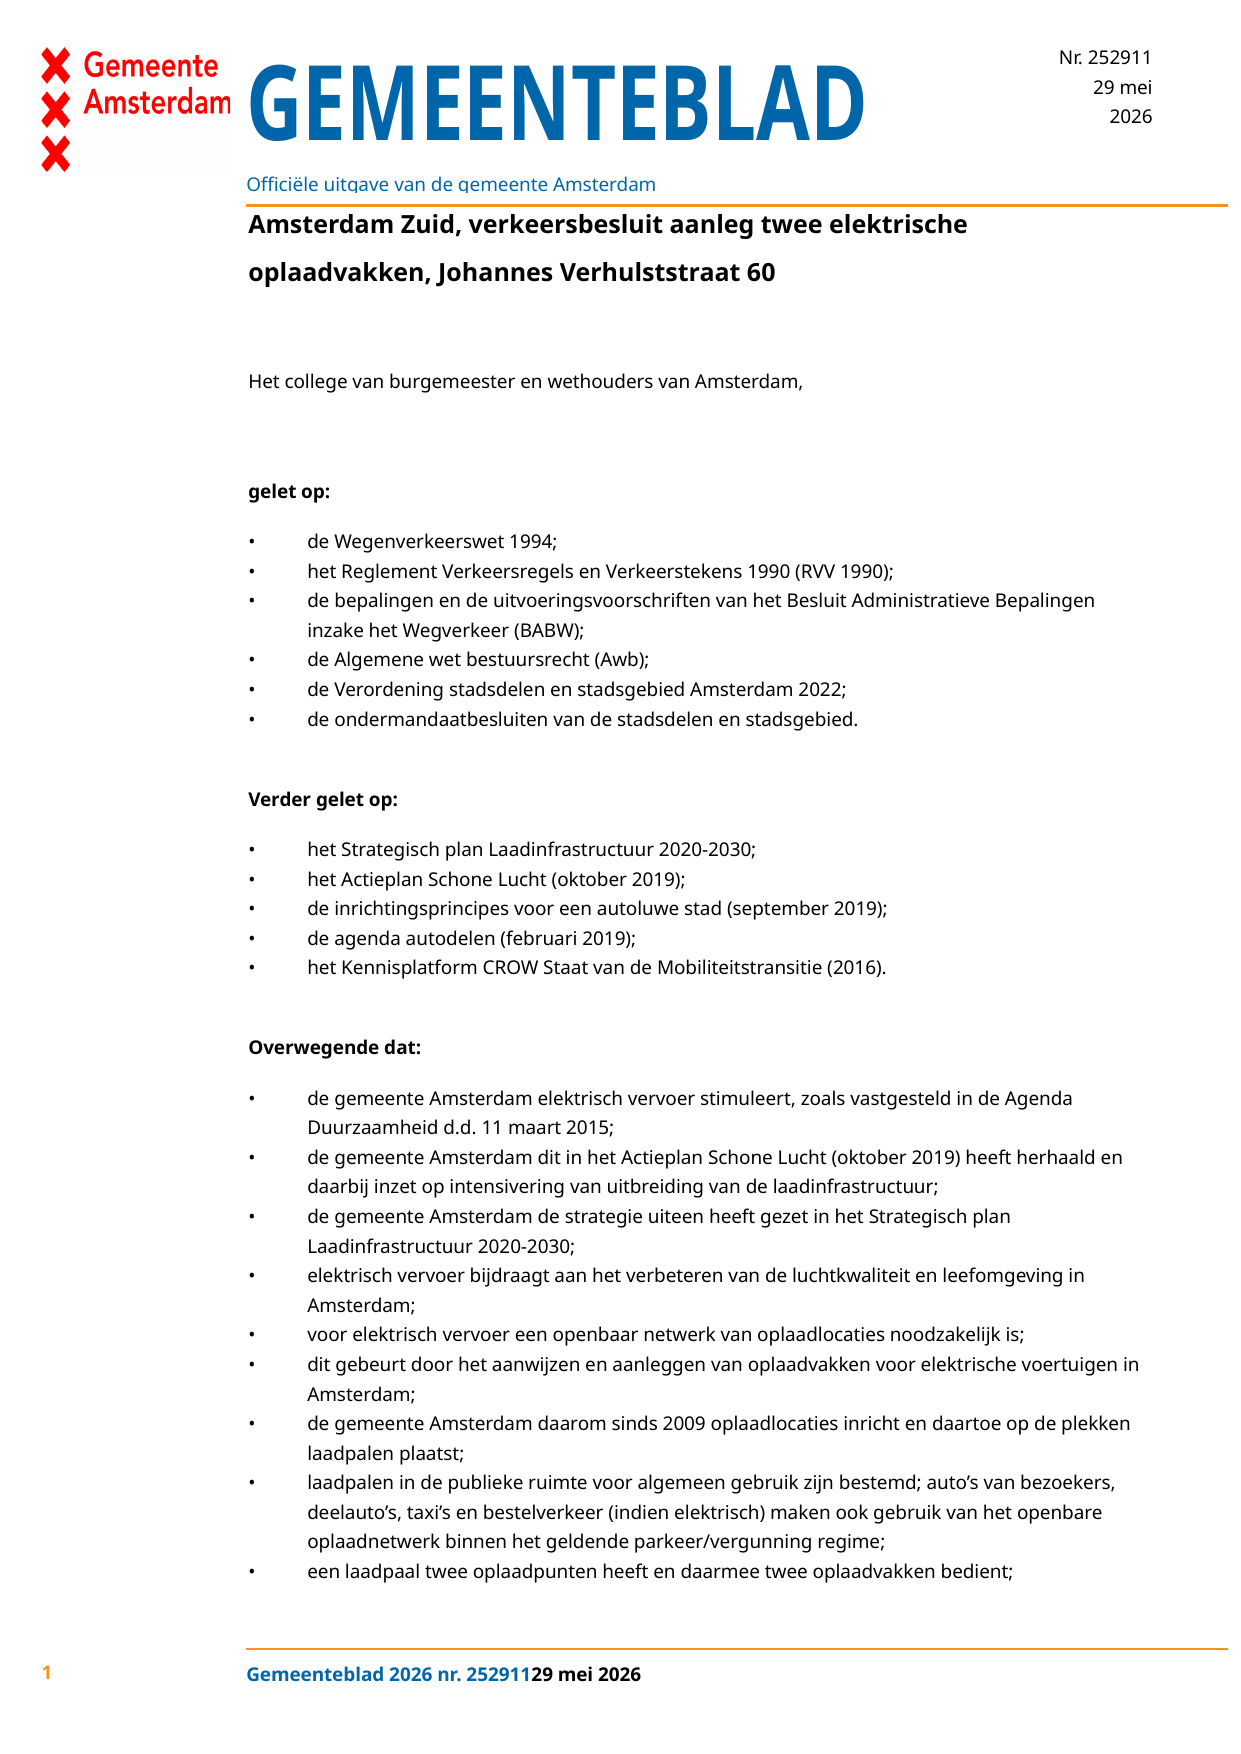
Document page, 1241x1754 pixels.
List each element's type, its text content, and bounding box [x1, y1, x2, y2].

list de ondermandaatbesluiten van de stadsdelen en stadsgebied. [248, 706, 1152, 731]
list de Algemene wet bestuursrecht (Awb); [248, 647, 1152, 672]
list de bepalingen en de uitvoeringsvoorschriften van het Besluit Administratieve Bepalingen inzake het Wegverkeer (BABW); [248, 587, 1152, 643]
text gelet op: [248, 478, 1152, 503]
list een laadpaal twee oplaadpunten heeft en daarmee twee oplaadvakken bedient; [248, 1558, 1152, 1584]
text Verder gelet op: [248, 786, 1152, 811]
list voor elektrisch vervoer een openbaar netwerk van oplaadlocaties noodzakelijk is; [248, 1322, 1152, 1347]
list de gemeente Amsterdam daarom sinds 2009 oplaadlocaties inricht en daartoe op de plekken laadpalen plaatst; [248, 1410, 1152, 1466]
text Amsterdam Zuid, verkeersbesluit aanleg twee elektrische oplaadvakken, Johannes Verhulststraat 60 [248, 207, 1152, 288]
list de gemeente Amsterdam dit in het Actieplan Schone Lucht (oktober 2019) heeft herhaald en daarbij inzet op intensivering van uitbreiding van de laadinfrastructuur; [248, 1144, 1152, 1199]
list elektrisch vervoer bijdraagt aan het verbeteren van de luchtkwaliteit en leefomgeving in Amsterdam; [248, 1262, 1152, 1318]
list de inrichtingsprincipes voor een autoluwe stad (september 2019); [248, 895, 1152, 921]
picture [41, 47, 231, 172]
list dit gebeurt door het aanwijzen en aanleggen van oplaadvakken voor elektrische voertuigen in Amsterdam; [248, 1351, 1152, 1406]
text Overwegende dat: [248, 1034, 1152, 1060]
list de gemeente Amsterdam elektrisch vervoer stimuleert, zoals vastgesteld in de Agenda Duurzaamheid d.d. 11 maart 2015; [248, 1085, 1152, 1140]
list laadpalen in de publieke ruimte voor algemeen gebruik zijn bestemd; auto’s van bezoekers, deelauto’s, taxi’s en bestelverkeer (indien elektrisch) maken ook gebruik van het openbare oplaadnetwerk binnen het geldende parkeer/vergunning regime; [248, 1469, 1152, 1554]
text Het college van burgemeester en wethouders van Amsterdam, [248, 368, 1152, 394]
list de Verordening stadsdelen en stadsgebied Amsterdam 2022; [248, 676, 1152, 702]
list het Strategisch plan Laadinfrastructuur 2020-2030; [248, 836, 1152, 862]
list de gemeente Amsterdam de strategie uiteen heeft gezet in het Strategisch plan Laadinfrastructuur 2020-2030; [248, 1203, 1152, 1258]
list het Actieplan Schone Lucht (oktober 2019); [248, 866, 1152, 891]
list het Kennisplatform CROW Staat van de Mobiliteitstransitie (2016). [248, 954, 1152, 980]
list de Wegenverkeerswet 1994; [248, 528, 1152, 554]
list de agenda autodelen (februari 2019); [248, 925, 1152, 951]
list het Reglement Verkeersregels en Verkeerstekens 1990 (RVV 1990); [248, 558, 1152, 583]
